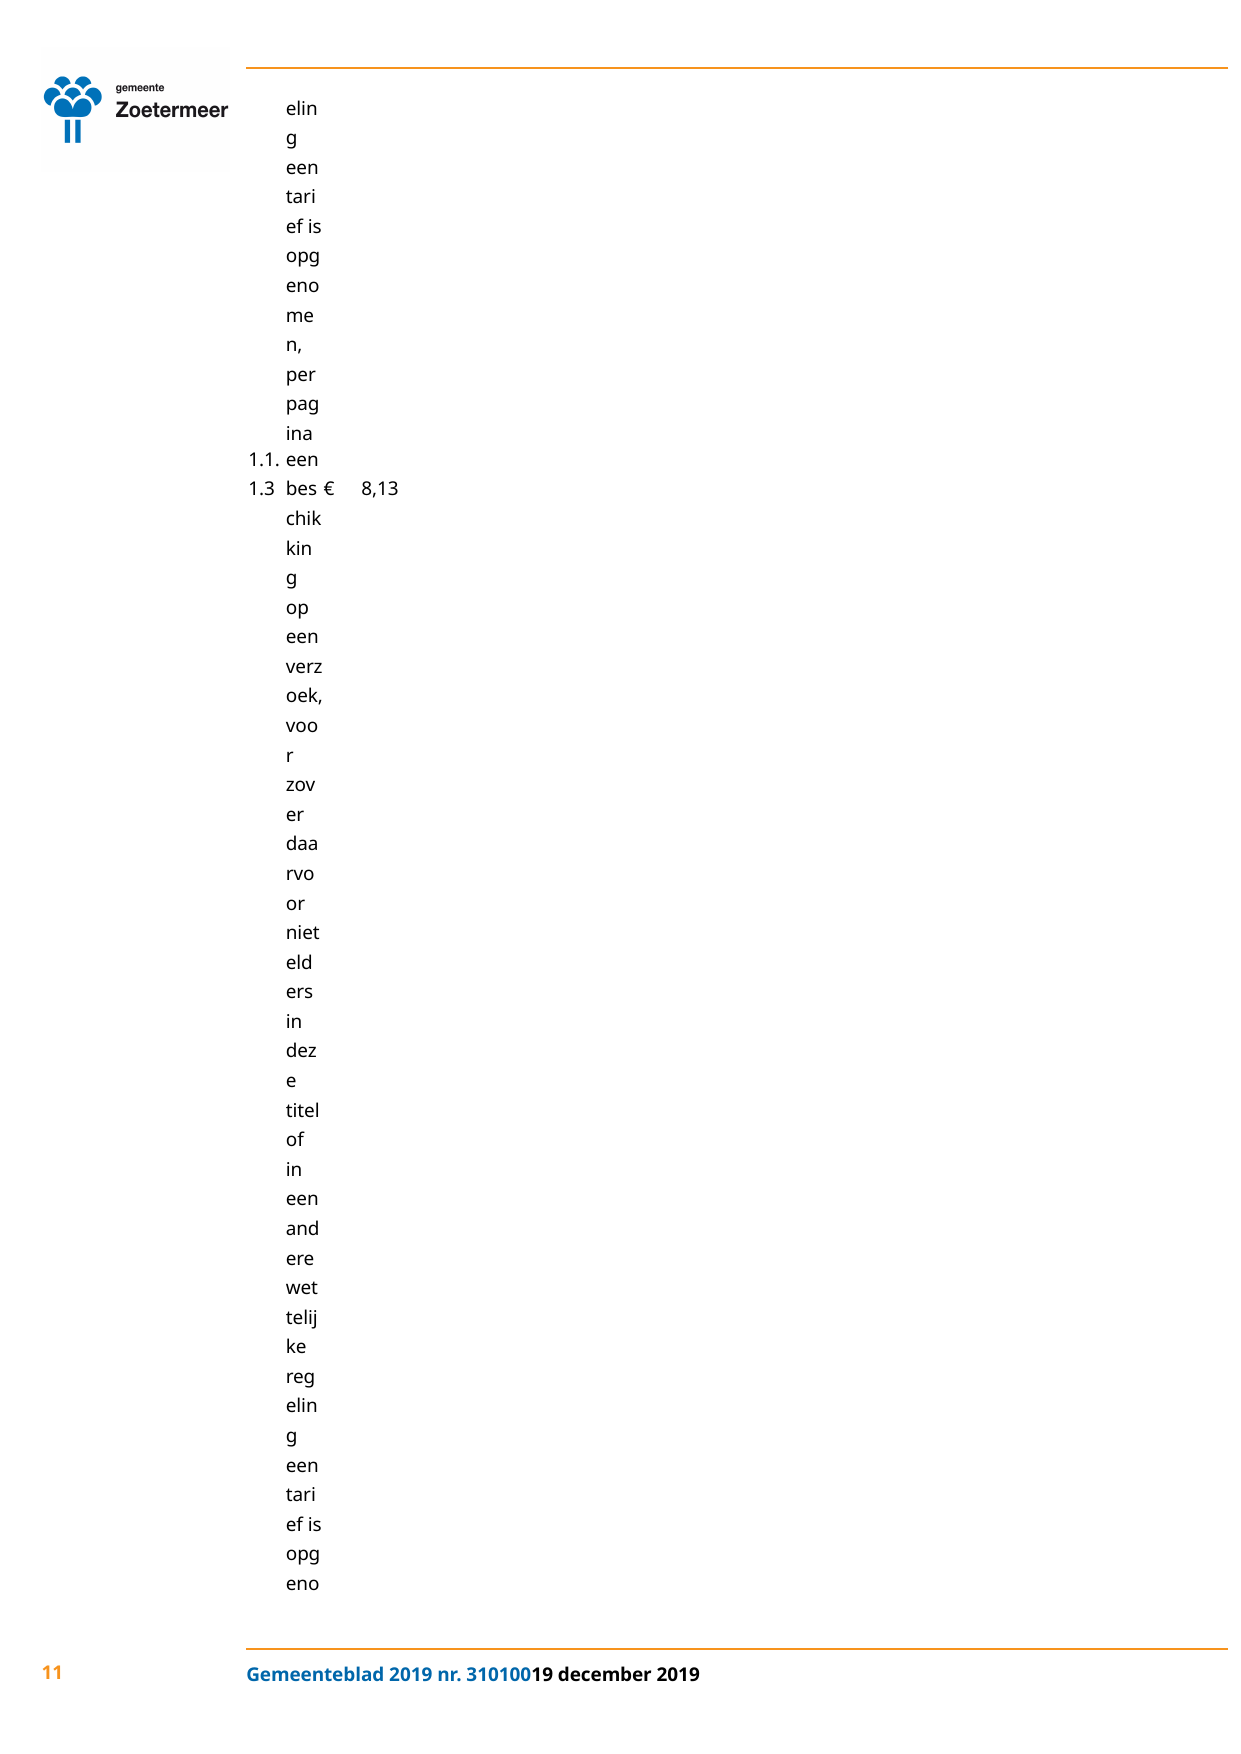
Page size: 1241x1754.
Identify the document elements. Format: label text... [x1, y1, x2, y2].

table_cell een beschikking op een verzoek, voor zover daarvoor niet elders in deze titel of in een andere wettelijke regeling een tarief is opgeno [286, 446, 323, 1596]
picture [41, 47, 231, 172]
table_cell [323, 95, 361, 446]
table_cell € [323, 446, 361, 1596]
table_cell eling een tarief is opgenomen, per pagina [286, 95, 323, 446]
table_cell [361, 95, 398, 446]
table_cell 1.1.1.3 [248, 446, 286, 1596]
table_cell 8,13 [361, 446, 398, 1596]
table_cell [248, 95, 286, 446]
